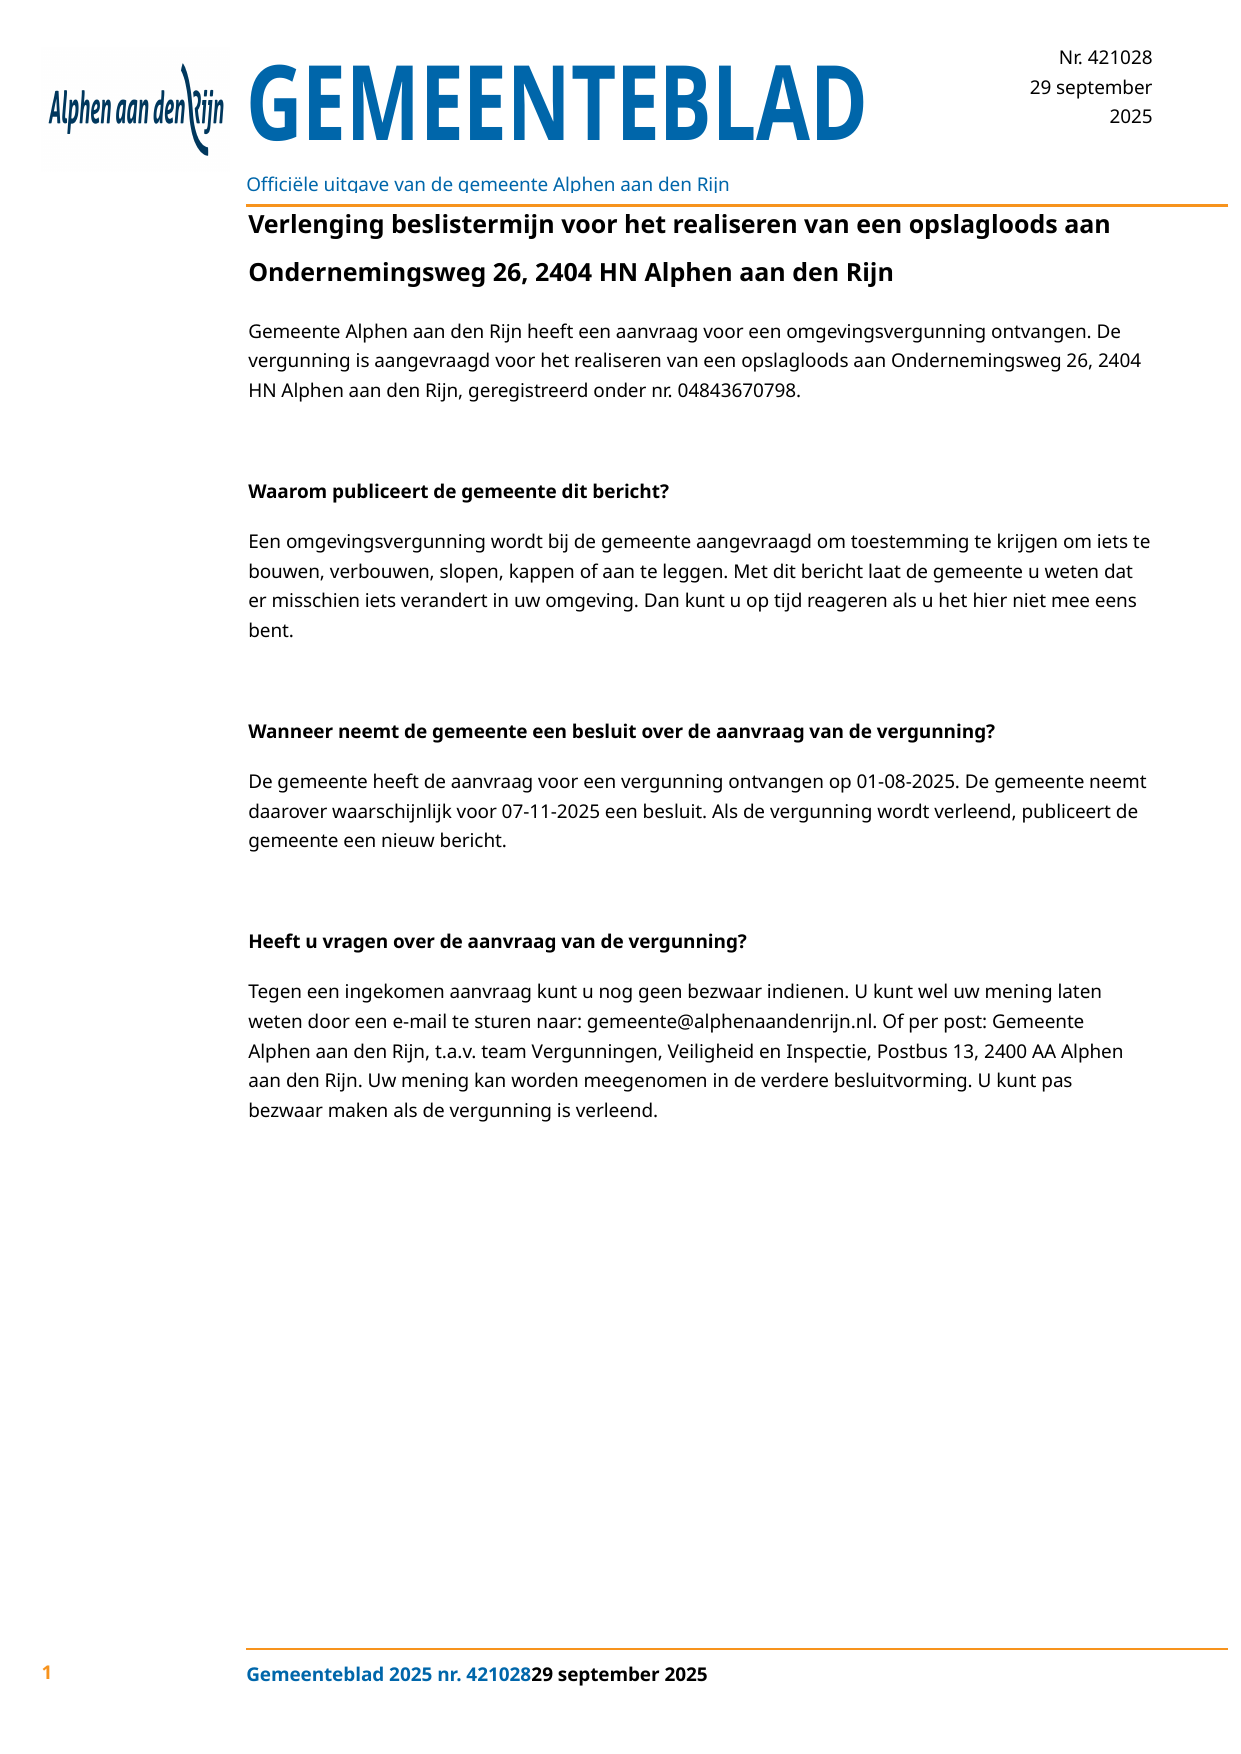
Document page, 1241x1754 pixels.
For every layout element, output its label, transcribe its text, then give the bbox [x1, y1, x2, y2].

text Tegen een ingekomen aanvraag kunt u nog geen bezwaar indienen. U kunt wel uw mening laten weten door een e-mail te sturen naar: gemeente@alphenaandenrijn.nl. Of per post: Gemeente Alphen aan den Rijn, t.a.v. team Vergunningen, Veiligheid en Inspectie, Postbus 13, 2400 AA Alphen aan den Rijn. Uw mening kan worden meegenomen in de verdere besluitvorming. U kunt pas bezwaar maken als de vergunning is verleend. [248, 979, 1152, 1123]
text Waarom publiceert de gemeente dit bericht? [248, 478, 1152, 504]
text De gemeente heeft de aanvraag voor een vergunning ontvangen op 01-08-2025. De gemeente neemt daarover waarschijnlijk voor 07-11-2025 een besluit. Als de vergunning wordt verleend, publiceert de gemeente een nieuw bericht. [248, 768, 1152, 853]
text Verlenging beslistermijn voor het realiseren van een opslagloods aan Ondernemingsweg 26, 2404 HN Alphen aan den Rijn [248, 207, 1152, 288]
text Heeft u vragen over de aanvraag van de vergunning? [248, 928, 1152, 954]
text Gemeente Alphen aan den Rijn heeft een aanvraag voor een omgevingsvergunning ontvangen. De vergunning is aangevraagd voor het realiseren van een opslagloods aan Ondernemingsweg 26, 2404 HN Alphen aan den Rijn, geregistreerd onder nr. 04843670798. [248, 318, 1152, 403]
text Een omgevingsvergunning wordt bij de gemeente aangevraagd om toestemming te krijgen om iets te bouwen, verbouwen, slopen, kappen of aan te leggen. Met dit bericht laat de gemeente u weten dat er misschien iets verandert in uw omgeving. Dan kunt u op tijd reageren als u het hier niet mee eens bent. [248, 528, 1152, 643]
text Wanneer neemt de gemeente een besluit over de aanvraag van de vergunning? [248, 718, 1152, 744]
picture [41, 47, 231, 172]
